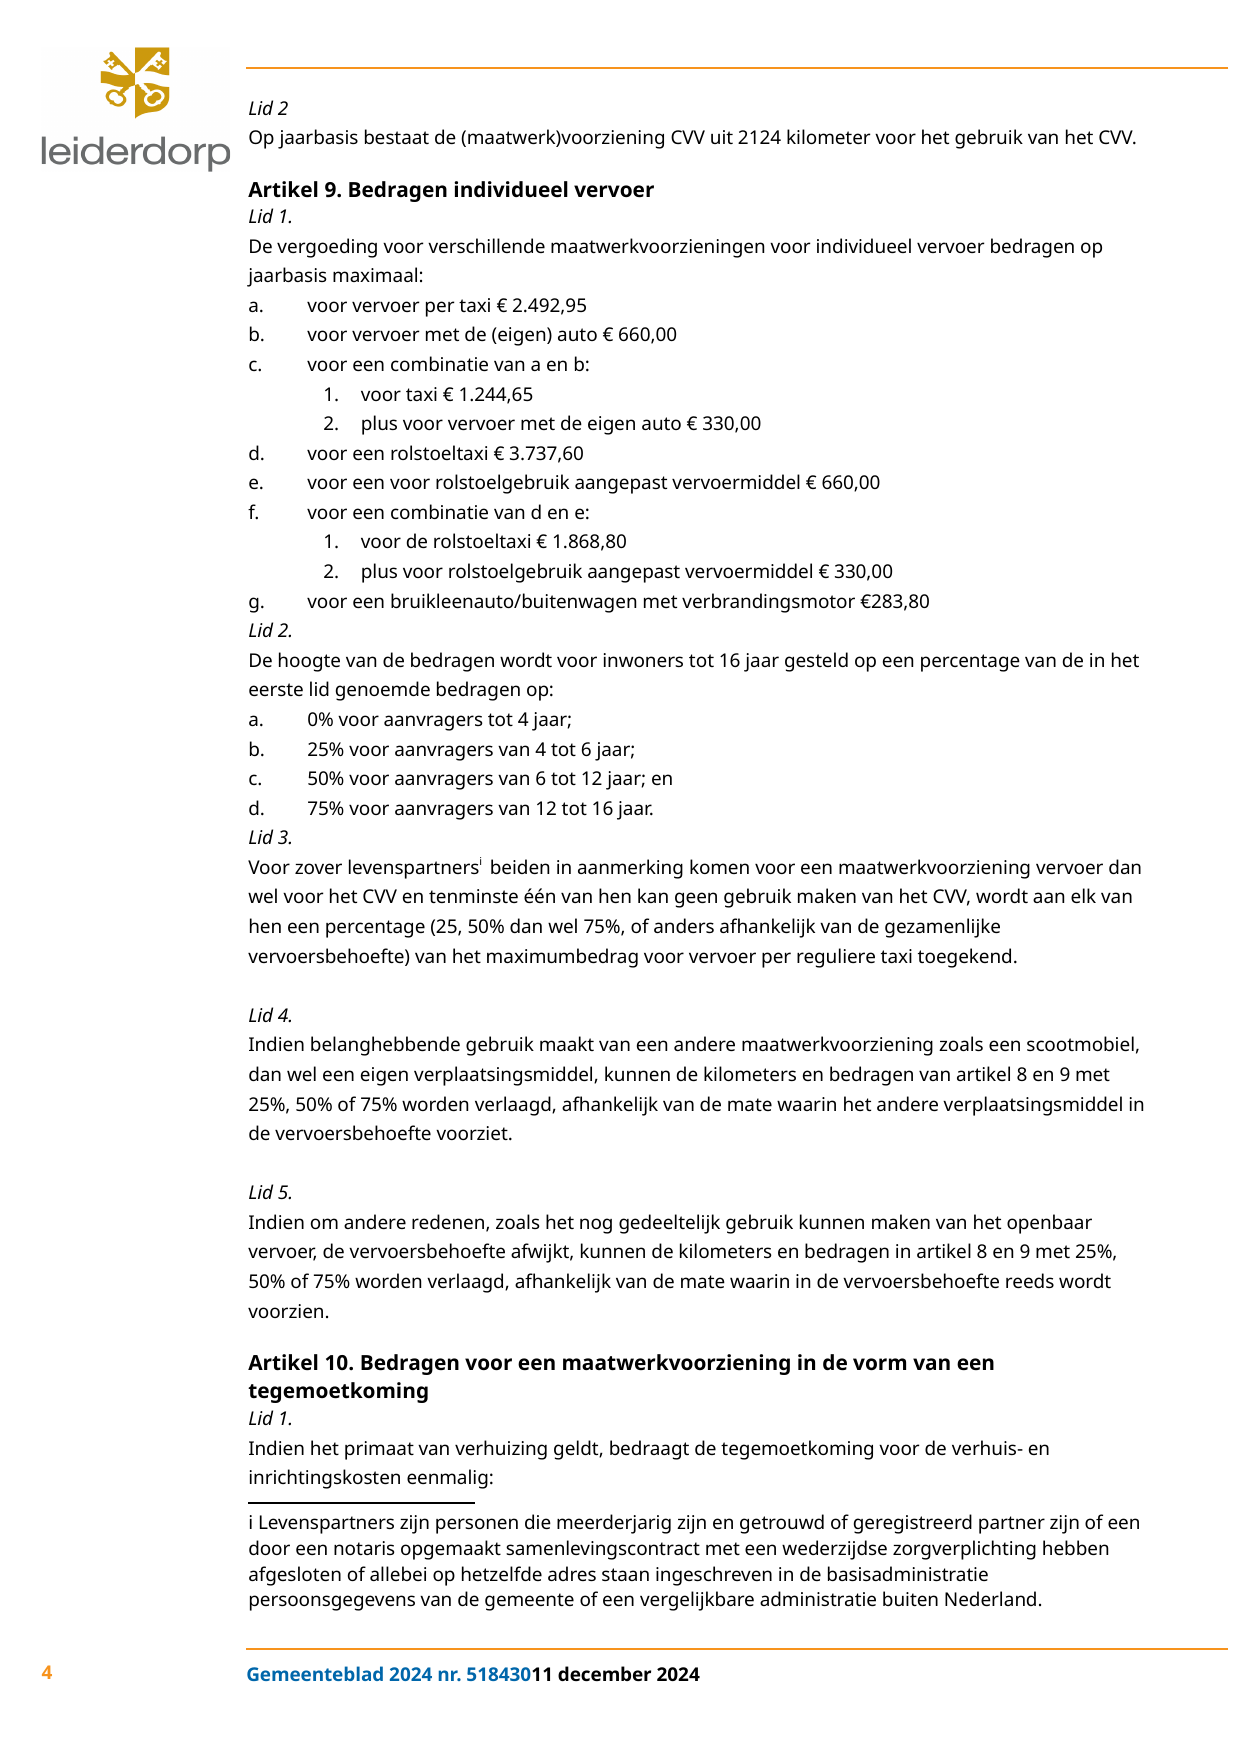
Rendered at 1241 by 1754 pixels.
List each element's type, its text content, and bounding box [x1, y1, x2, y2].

list 50% voor aanvragers van 6 tot 12 jaar; en [248, 765, 1152, 791]
list 75% voor aanvragers van 12 tot 16 jaar. [248, 795, 1152, 821]
list voor vervoer per taxi € 2.492,95 [248, 292, 1152, 318]
text Indien het primaat van verhuizing geldt, bedraagt de tegemoetkoming voor de verhuis- en inrichtingskosten eenmalig: [248, 1435, 1152, 1490]
text Op jaarbasis bestaat de (maatwerk)voorziening CVV uit 2124 kilometer voor het gebruik van het CVV. [248, 124, 1152, 150]
list 25% voor aanvragers van 4 tot 6 jaar; [248, 736, 1152, 761]
text De hoogte van de bedragen wordt voor inwoners tot 16 jaar gesteld op een percentage van de in het eerste lid genoemde bedragen op: [248, 647, 1152, 702]
text De vergoeding voor verschillende maatwerkvoorzieningen voor individueel vervoer bedragen op jaarbasis maximaal: [248, 233, 1152, 288]
list voor een combinatie van d en e: [248, 499, 1152, 525]
list voor vervoer met de (eigen) auto € 660,00 [248, 322, 1152, 347]
picture [41, 47, 231, 172]
list voor een combinatie van a en b: [248, 351, 1152, 377]
text Lid 2. [248, 617, 1152, 643]
text Indien belanghebbende gebruik maakt van een andere maatwerkvoorziening zoals een scootmobiel, dan wel een eigen verplaatsingsmiddel, kunnen de kilometers en bedragen van artikel 8 en 9 met 25%, 50% of 75% worden verlaagd, afhankelijk van de mate waarin het andere verplaatsingsmiddel in de vervoersbehoefte voorziet. [248, 1032, 1152, 1146]
text Levenspartners zijn personen die meerderjarig zijn en getrouwd of geregistreerd partner zijn of een door een notaris opgemaakt samenlevingscontract met een wederzijdse zorgverplichting hebben afgesloten of allebei op hetzelfde adres staan ingeschreven in de basisadministratie persoonsgegevens van de gemeente of een vergelijkbare administratie buiten Nederland. [248, 1509, 1152, 1612]
list voor een voor rolstoelgebruik aangepast vervoermiddel € 660,00 [248, 469, 1152, 495]
text Lid 1. [248, 203, 1152, 229]
text Lid 1. [248, 1405, 1152, 1431]
list voor een bruikleenauto/buitenwagen met verbrandingsmotor €283,80 [248, 588, 1152, 613]
list voor een rolstoeltaxi € 3.737,60 [248, 440, 1152, 466]
list plus voor rolstoelgebruik aangepast vervoermiddel € 330,00 [323, 558, 1152, 584]
list 0% voor aanvragers tot 4 jaar; [248, 706, 1152, 732]
text Artikel 9. Bedragen individueel vervoer [248, 175, 1152, 203]
text Lid 5. [248, 1179, 1152, 1205]
list plus voor vervoer met de eigen auto € 330,00 [323, 410, 1152, 436]
text Lid 2 [248, 95, 1152, 121]
list voor de rolstoeltaxi € 1.868,80 [323, 529, 1152, 554]
text Artikel 10. Bedragen voor een maatwerkvoorziening in de vorm van een tegemoetkoming [248, 1348, 1152, 1405]
text Lid 4. [248, 1002, 1152, 1028]
text Indien om andere redenen, zoals het nog gedeeltelijk gebruik kunnen maken van het openbaar vervoer, de vervoersbehoefte afwijkt, kunnen de kilometers en bedragen in artikel 8 en 9 met 25%, 50% of 75% worden verlaagd, afhankelijk van de mate waarin in de vervoersbehoefte reeds wordt voorzien. [248, 1209, 1152, 1323]
list voor taxi € 1.244,65 [323, 381, 1152, 406]
text Voor zover levenspartners beiden in aanmerking komen voor een maatwerkvoorziening vervoer dan wel voor het CVV en tenminste één van hen kan geen gebruik maken van het CVV, wordt aan elk van hen een percentage (25, 50% dan wel 75%, of anders afhankelijk van de gezamenlijke vervoersbehoefte) van het maximumbedrag voor vervoer per reguliere taxi toegekend. [248, 854, 1152, 968]
text Lid 3. [248, 824, 1152, 850]
